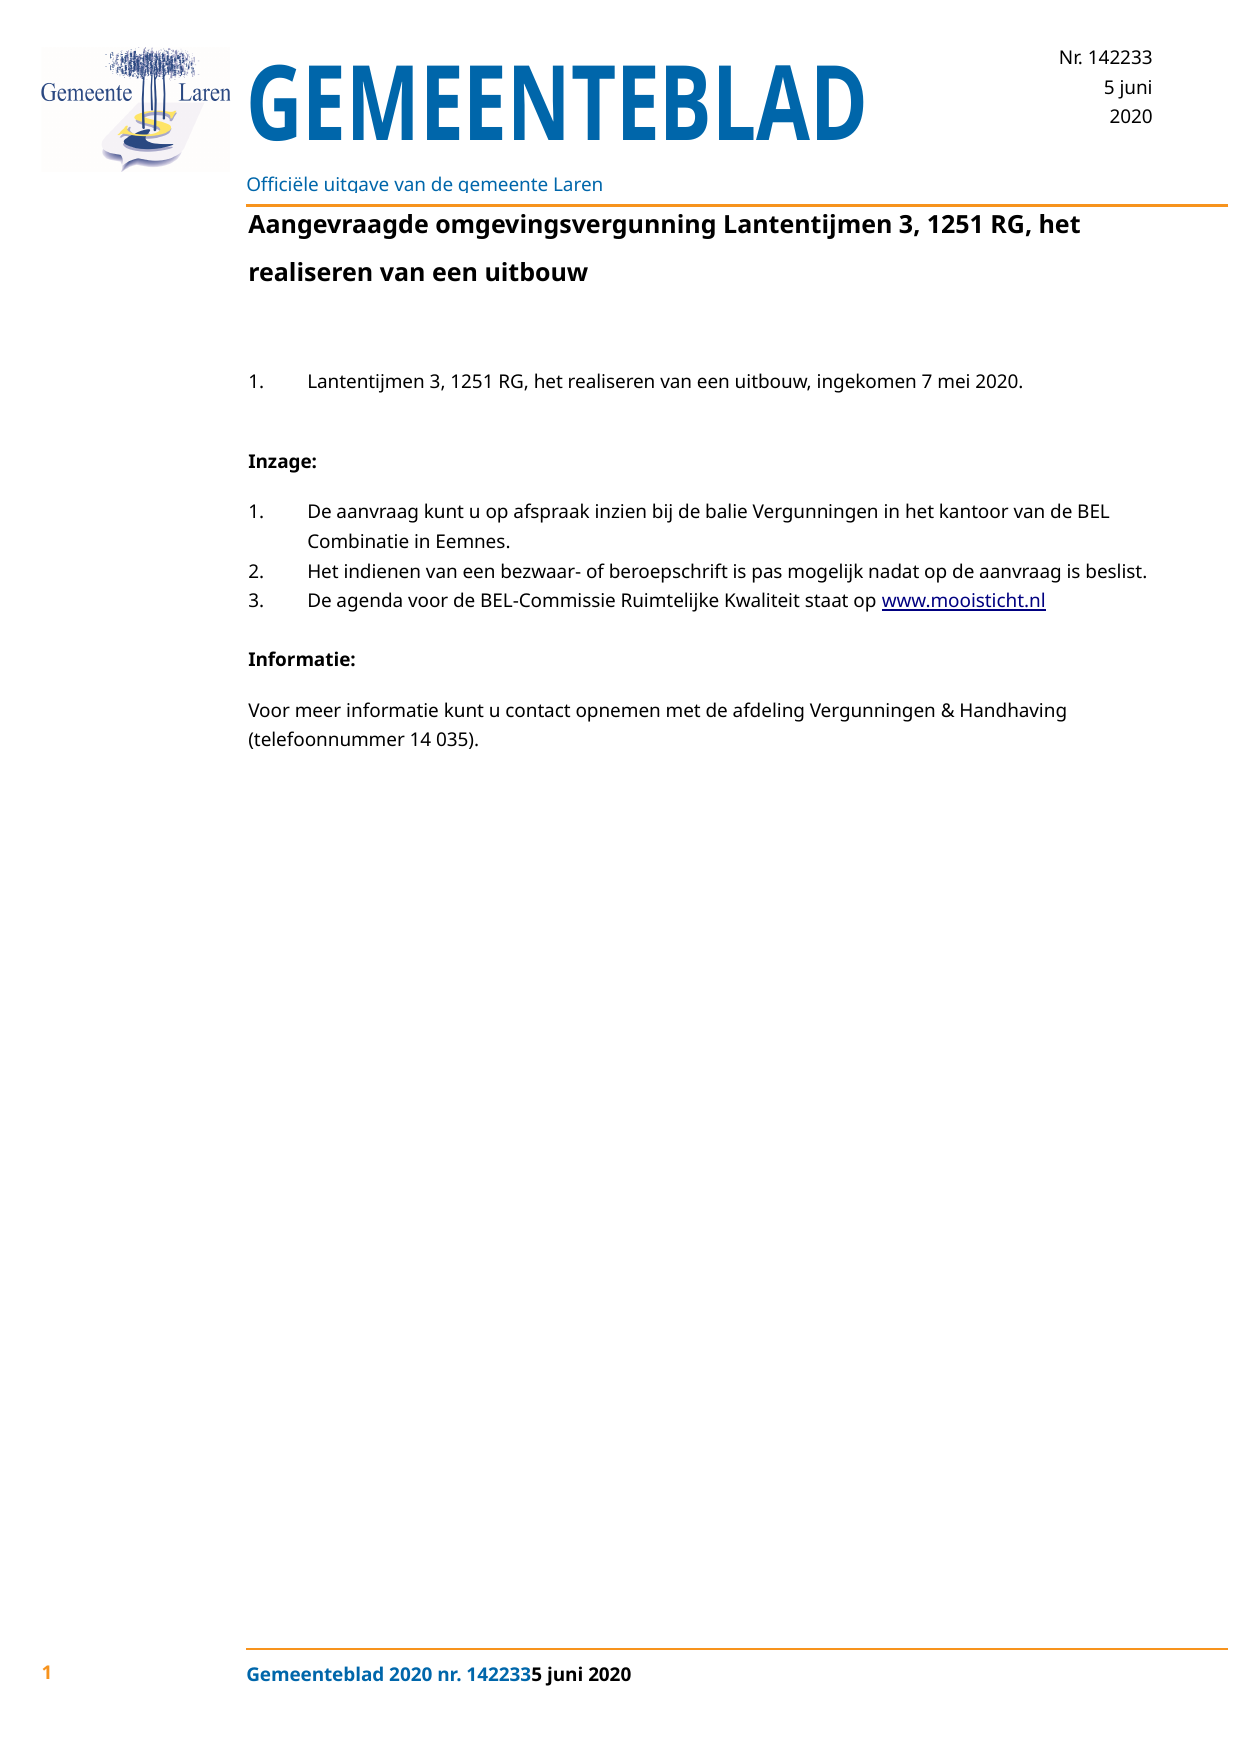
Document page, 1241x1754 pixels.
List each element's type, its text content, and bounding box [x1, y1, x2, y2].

list Het indienen van een bezwaar- of beroepschrift is pas mogelijk nadat op de aanvraag is beslist. [248, 558, 1152, 584]
text Informatie: [248, 647, 1152, 672]
text Voor meer informatie kunt u contact opnemen met de afdeling Vergunningen & Handhaving (telefoonnummer 14 035). [248, 697, 1152, 752]
list Lantentijmen 3, 1251 RG, het realiseren van een uitbouw, ingekomen 7 mei 2020. [248, 368, 1152, 394]
text Inzage: [248, 448, 1152, 474]
picture [41, 47, 231, 172]
list De agenda voor de BEL-Commissie Ruimtelijke Kwaliteit staat op www.mooisticht.nl [248, 587, 1152, 613]
text Aangevraagde omgevingsvergunning Lantentijmen 3, 1251 RG, het realiseren van een uitbouw [248, 207, 1152, 288]
list De aanvraag kunt u op afspraak inzien bij de balie Vergunningen in het kantoor van de BEL Combinatie in Eemnes. [248, 499, 1152, 554]
